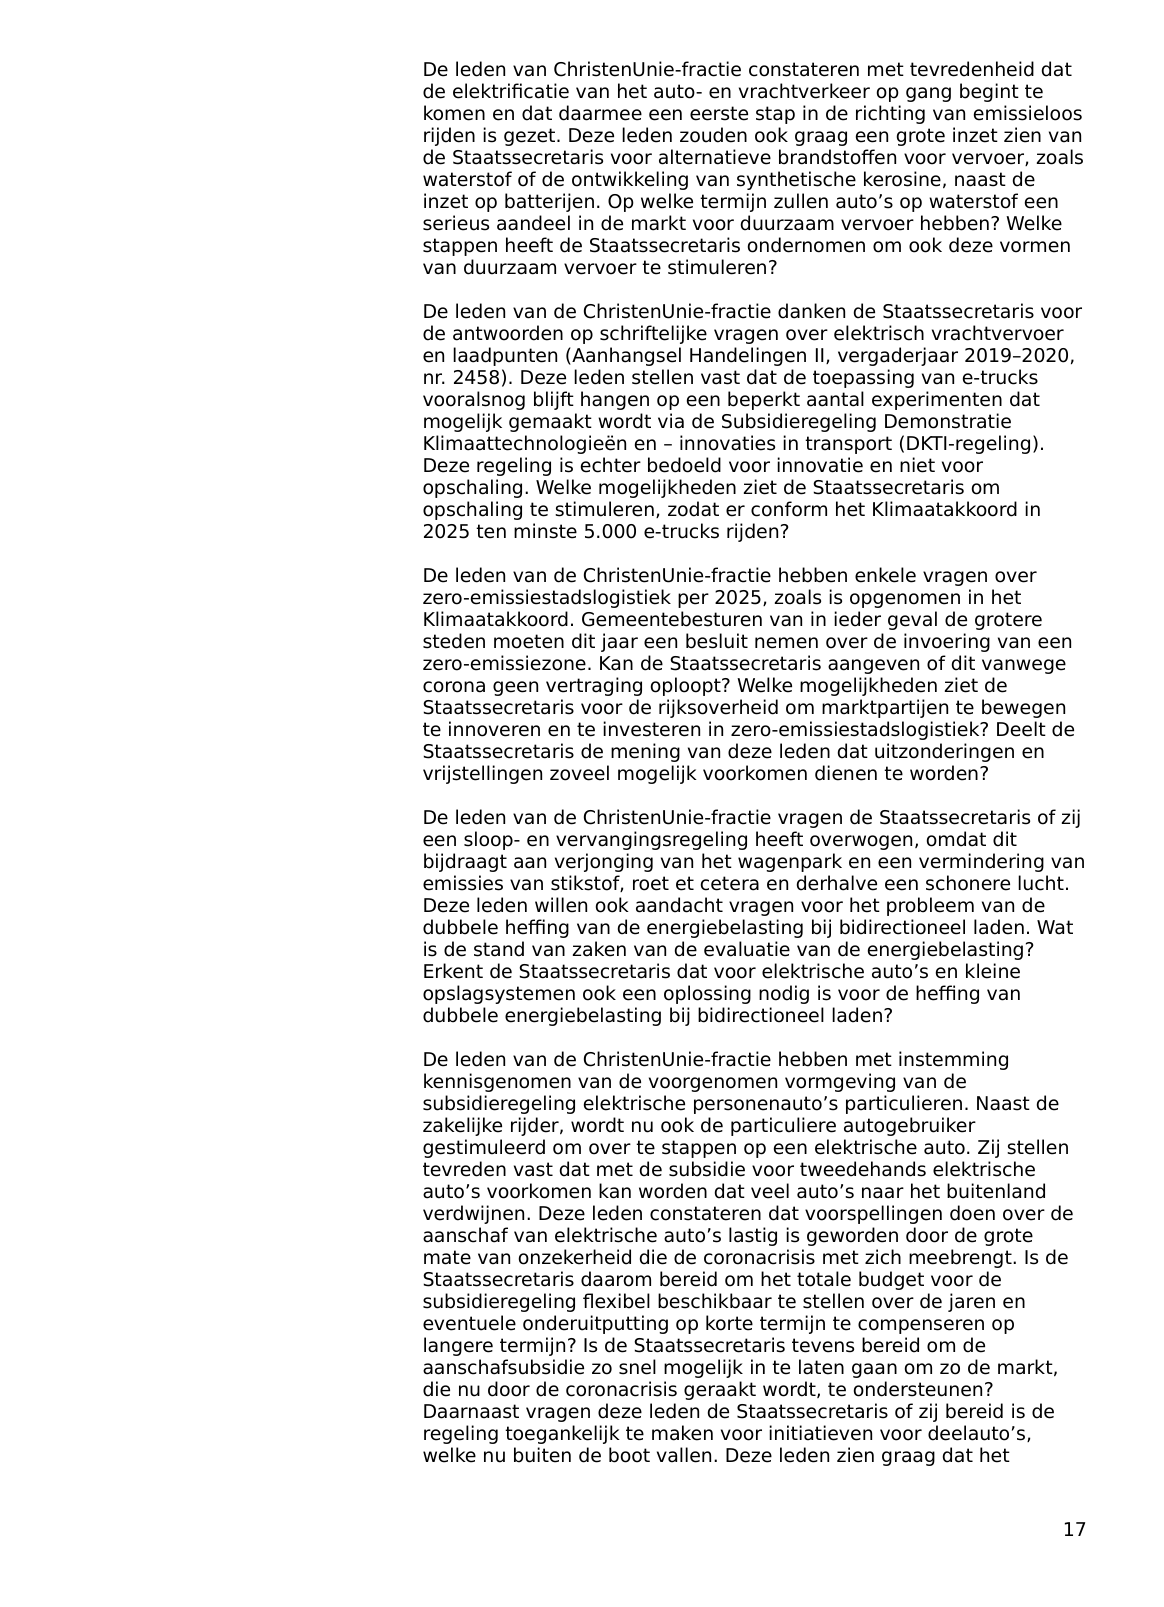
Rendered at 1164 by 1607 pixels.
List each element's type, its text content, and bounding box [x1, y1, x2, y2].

text De leden van de ChristenUnie-fractie hebben enkele vragen over zero-emissiestadslogistiek per 2025, zoals is opgenomen in het Klimaatakkoord. Gemeentebesturen van in ieder geval de grotere steden moeten dit jaar een besluit nemen over de invoering van een zero-emissiezone. Kan de Staatssecretaris aangeven of dit vanwege corona geen vertraging oploopt? Welke mogelijkheden ziet de Staatssecretaris voor de rijksoverheid om marktpartijen te bewegen te innoveren en te investeren in zero-emissiestadslogistiek? Deelt de Staatssecretaris de mening van deze leden dat uitzonderingen en vrijstellingen zoveel mogelijk voorkomen dienen te worden? [422, 565, 1087, 785]
text De leden van de ChristenUnie-fractie vragen de Staatssecretaris of zij een sloop- en vervangingsregeling heeft overwogen, omdat dit bijdraagt aan verjonging van het wagenpark en een vermindering van emissies van stikstof, roet et cetera en derhalve een schonere lucht. Deze leden willen ook aandacht vragen voor het probleem van de dubbele heffing van de energiebelasting bij bidirectioneel laden. Wat is de stand van zaken van de evaluatie van de energiebelasting? Erkent de Staatssecretaris dat voor elektrische auto’s en kleine opslagsystemen ook een oplossing nodig is voor de heffing van dubbele energiebelasting bij bidirectioneel laden? [422, 807, 1087, 1027]
text De leden van de ChristenUnie-fractie hebben met instemming kennisgenomen van de voorgenomen vormgeving van de subsidieregeling elektrische personenauto’s particulieren. Naast de zakelijke rijder, wordt nu ook de particuliere autogebruiker gestimuleerd om over te stappen op een elektrische auto. Zij stellen tevreden vast dat met de subsidie voor tweedehands elektrische auto’s voorkomen kan worden dat veel auto’s naar het buitenland verdwijnen. Deze leden constateren dat voorspellingen doen over de aanschaf van elektrische auto’s lastig is geworden door de grote mate van onzekerheid die de coronacrisis met zich meebrengt. Is de Staatssecretaris daarom bereid om het totale budget voor de subsidieregeling flexibel beschikbaar te stellen over de jaren en eventuele onderuitputting op korte termijn te compenseren op langere termijn? Is de Staatssecretaris tevens bereid om de aanschafsubsidie zo snel mogelijk in te laten gaan om zo de markt, die nu door de coronacrisis geraakt wordt, te ondersteunen? Daarnaast vragen deze leden de Staatssecretaris of zij bereid is de regeling toegankelijk te maken voor initiatieven voor deelauto’s, welke nu buiten de boot vallen. Deze leden zien graag dat het [422, 1049, 1087, 1467]
text De leden van ChristenUnie-fractie constateren met tevredenheid dat de elektrificatie van het auto- en vrachtverkeer op gang begint te komen en dat daarmee een eerste stap in de richting van emissieloos rijden is gezet. Deze leden zouden ook graag een grote inzet zien van de Staatssecretaris voor alternatieve brandstoffen voor vervoer, zoals waterstof of de ontwikkeling van synthetische kerosine, naast de inzet op batterijen. Op welke termijn zullen auto’s op waterstof een serieus aandeel in de markt voor duurzaam vervoer hebben? Welke stappen heeft de Staatssecretaris ondernomen om ook deze vormen van duurzaam vervoer te stimuleren? [422, 59, 1087, 279]
text De leden van de ChristenUnie-fractie danken de Staatssecretaris voor de antwoorden op schriftelijke vragen over elektrisch vrachtvervoer en laadpunten (Aanhangsel Handelingen II, vergaderjaar 2019–2020, nr. 2458). Deze leden stellen vast dat de toepassing van e-trucks vooralsnog blijft hangen op een beperkt aantal experimenten dat mogelijk gemaakt wordt via de Subsidieregeling Demonstratie Klimaattechnologieën en – innovaties in transport (DKTI-regeling). Deze regeling is echter bedoeld voor innovatie en niet voor opschaling. Welke mogelijkheden ziet de Staatssecretaris om opschaling te stimuleren, zodat er conform het Klimaatakkoord in 2025 ten minste 5.000 e-trucks rijden? [422, 301, 1087, 543]
